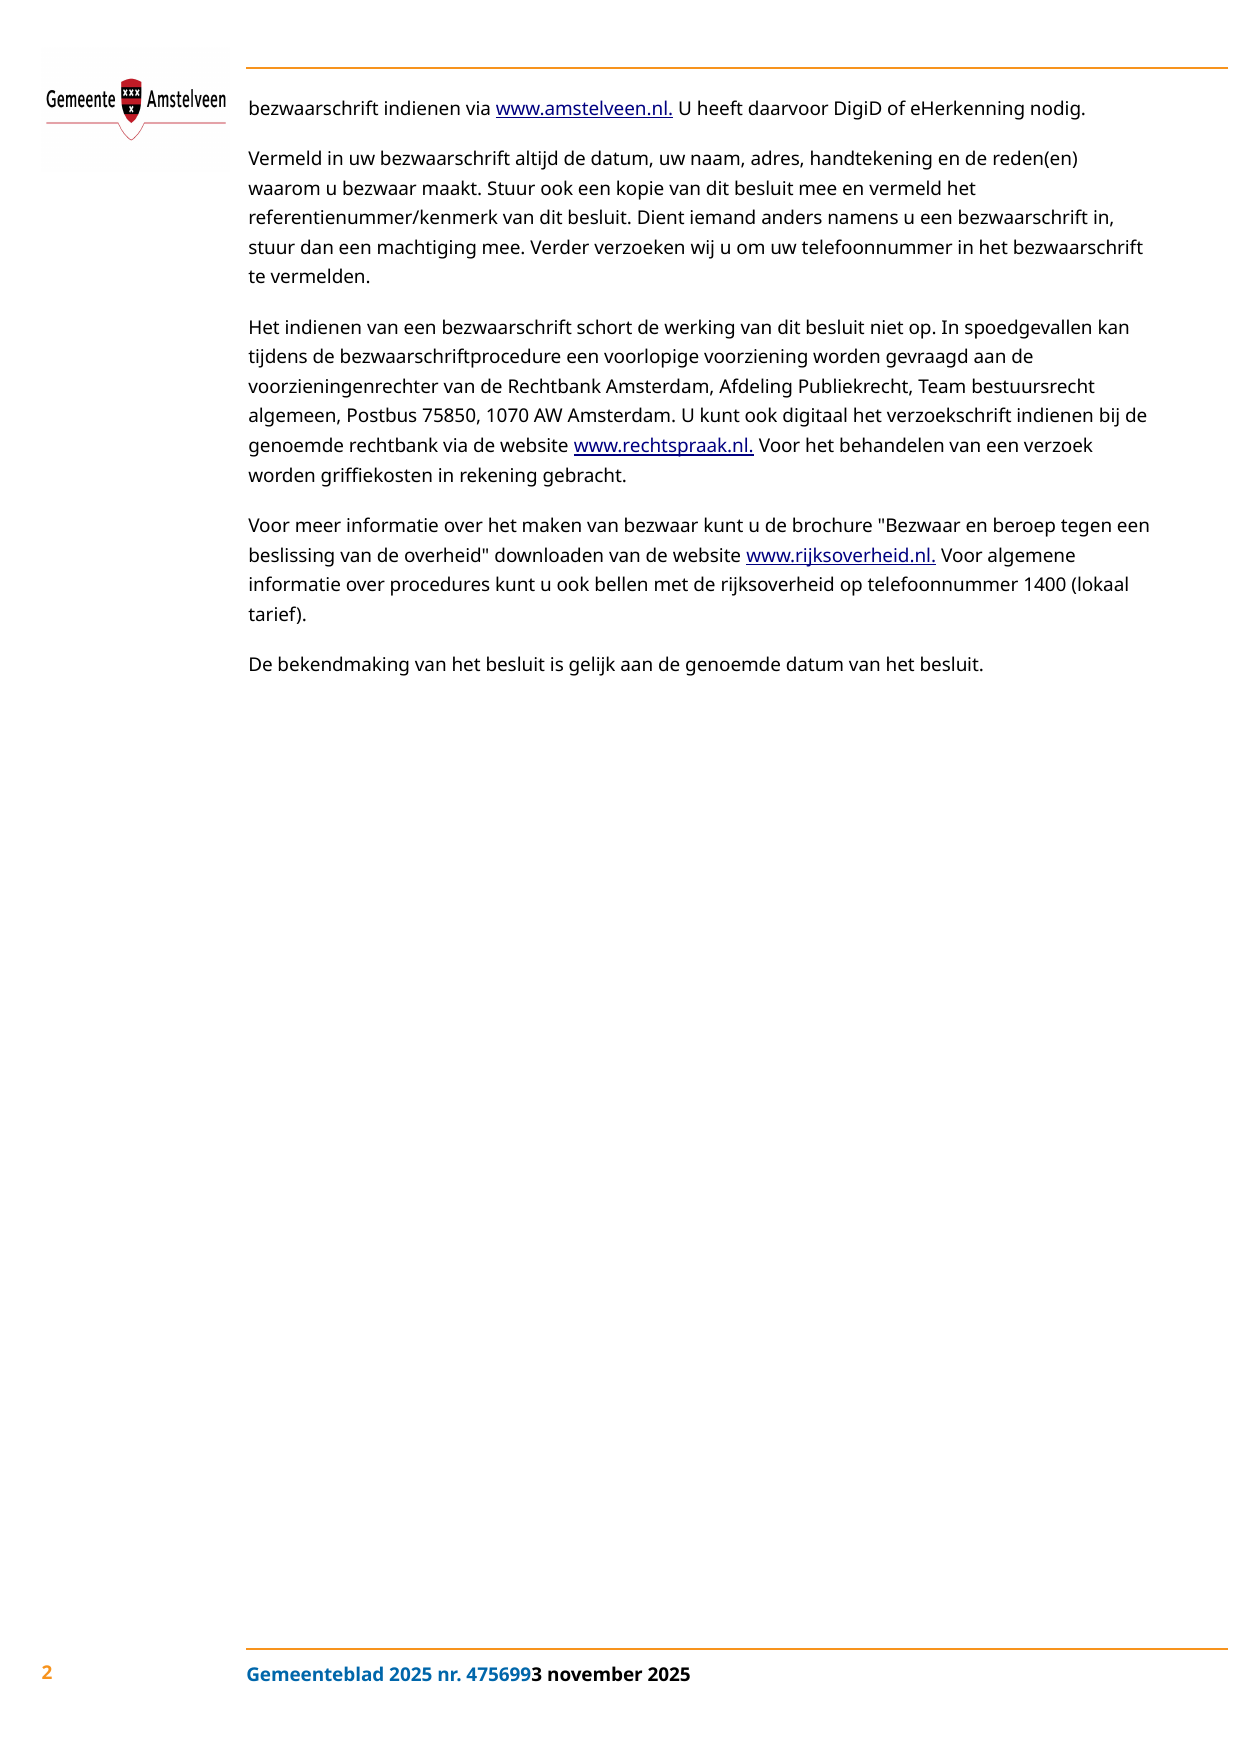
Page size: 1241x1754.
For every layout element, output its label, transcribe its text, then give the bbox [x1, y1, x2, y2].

text Voor meer informatie over het maken van bezwaar kunt u de brochure "Bezwaar en beroep tegen een beslissing van de overheid" downloaden van de website www.rijksoverheid.nl. Voor algemene informatie over procedures kunt u ook bellen met de rijksoverheid op telefoonnummer 1400 (lokaal tarief). [248, 512, 1152, 627]
text De bekendmaking van het besluit is gelijk aan de genoemde datum van het besluit. [248, 651, 1152, 677]
text Het indienen van een bezwaarschrift schort de werking van dit besluit niet op. In spoedgevallen kan tijdens de bezwaarschriftprocedure een voorlopige voorziening worden gevraagd aan de voorzieningenrechter van de Rechtbank Amsterdam, Afdeling Publiekrecht, Team bestuursrecht algemeen, Postbus 75850, 1070 AW Amsterdam. U kunt ook digitaal het verzoekschrift indienen bij de genoemde rechtbank via de website www.rechtspraak.nl. Voor het behandelen van een verzoek worden griffiekosten in rekening gebracht. [248, 314, 1152, 488]
text Vermeld in uw bezwaarschrift altijd de datum, uw naam, adres, handtekening en de reden(en) waarom u bezwaar maakt. Stuur ook een kopie van dit besluit mee en vermeld het referentienummer/kenmerk van dit besluit. Dient iemand anders namens u een bezwaarschrift in, stuur dan een machtiging mee. Verder verzoeken wij u om uw telefoonnummer in het bezwaarschrift te vermelden. [248, 145, 1152, 289]
text bezwaarschrift indienen via www.amstelveen.nl. U heeft daarvoor DigiD of eHerkenning nodig. [248, 95, 1152, 121]
picture [41, 47, 231, 172]
